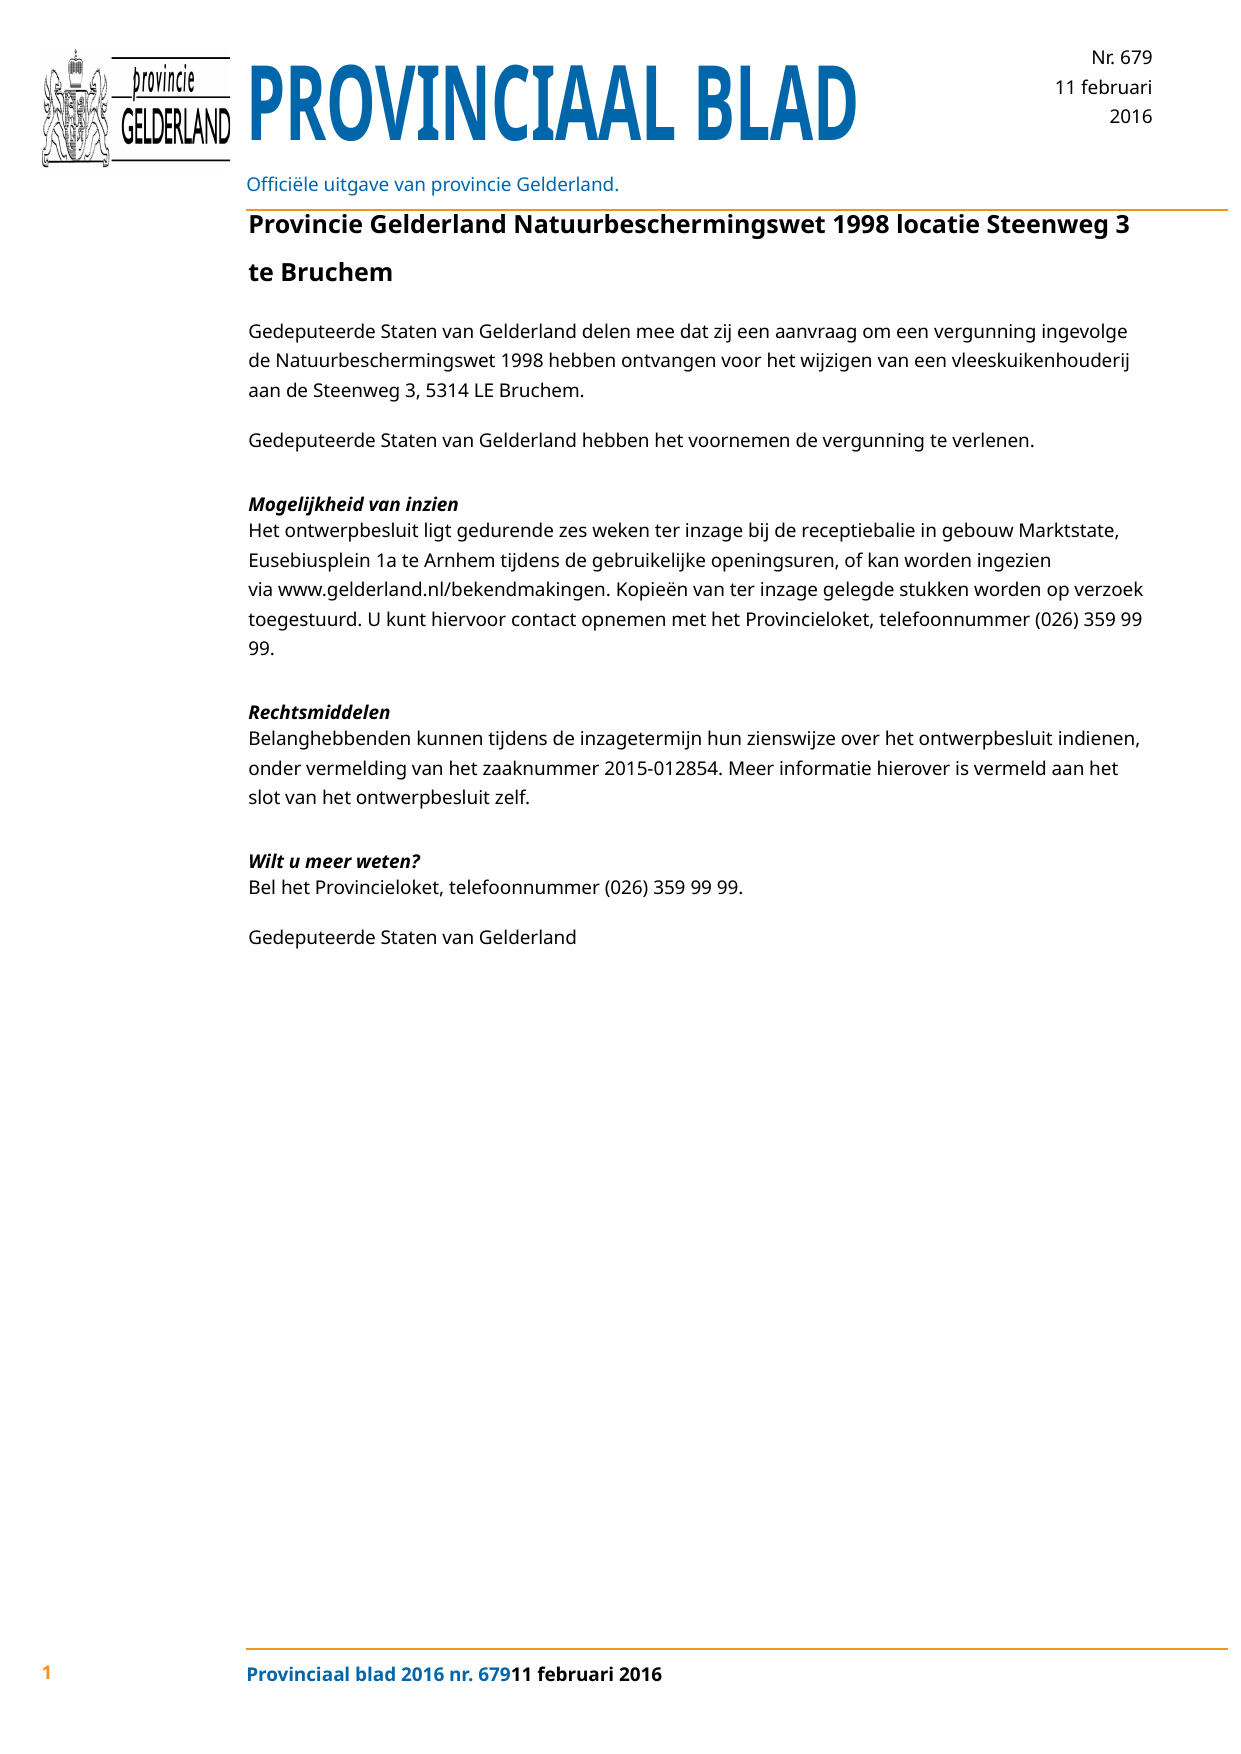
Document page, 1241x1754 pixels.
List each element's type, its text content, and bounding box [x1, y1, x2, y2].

text Rechtsmiddelen [248, 699, 1152, 725]
text Belanghebbenden kunnen tijdens de inzagetermijn hun zienswijze over het ontwerpbesluit indienen, onder vermelding van het zaaknummer 2015-012854. Meer informatie hierover is vermeld aan het slot van het ontwerpbesluit zelf. [248, 725, 1152, 810]
text Mogelijkheid van inzien [248, 491, 1152, 517]
picture [41, 47, 231, 172]
text Gedeputeerde Staten van Gelderland hebben het voornemen de vergunning te verlenen. [248, 427, 1152, 453]
text Bel het Provincieloket, telefoonnummer (026) 359 99 99. [248, 874, 1152, 900]
text Wilt u meer weten? [248, 848, 1152, 874]
text Gedeputeerde Staten van Gelderland delen mee dat zij een aanvraag om een vergunning ingevolge de Natuurbeschermingswet 1998 hebben ontvangen voor het wijzigen van een vleeskuikenhouderij aan de Steenweg 3, 5314 LE Bruchem. [248, 318, 1152, 403]
text Provincie Gelderland Natuurbeschermingswet 1998 locatie Steenweg 3 te Bruchem [248, 211, 1152, 288]
text Het ontwerpbesluit ligt gedurende zes weken ter inzage bij de receptiebalie in gebouw Marktstate, Eusebiusplein 1a te Arnhem tijdens de gebruikelijke openingsuren, of kan worden ingezien via www.gelderland.nl/bekendmakingen. Kopieën van ter inzage gelegde stukken worden op verzoek toegestuurd. U kunt hiervoor contact opnemen met het Provincieloket, telefoonnummer (026) 359 99 99. [248, 517, 1152, 661]
text Gedeputeerde Staten van Gelderland [248, 924, 1152, 950]
